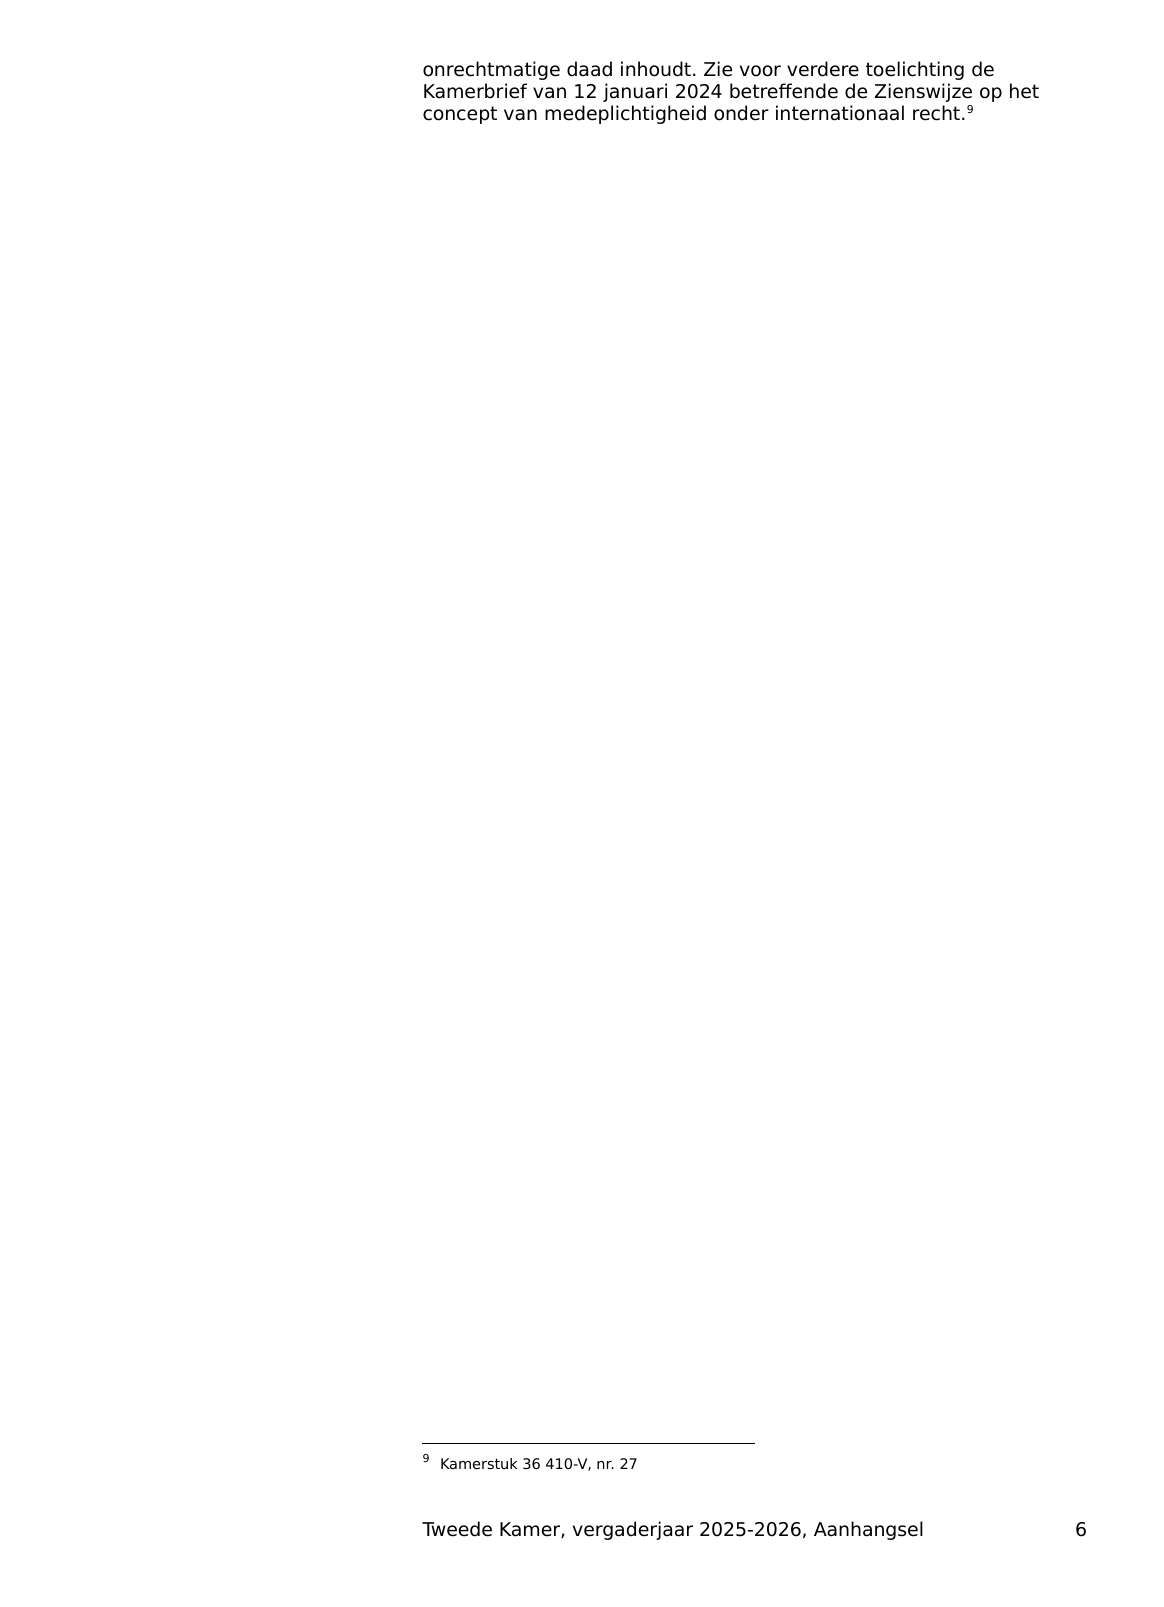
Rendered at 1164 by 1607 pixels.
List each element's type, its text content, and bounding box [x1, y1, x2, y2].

text onrechtmatige daad inhoudt. Zie voor verdere toelichting de Kamerbrief van 12 januari 2024 betreffende de Zienswijze op het concept van medeplichtigheid onder internationaal recht. [422, 59, 1087, 125]
text Kamerstuk 36 410-V, nr. 27 [422, 1452, 1087, 1474]
